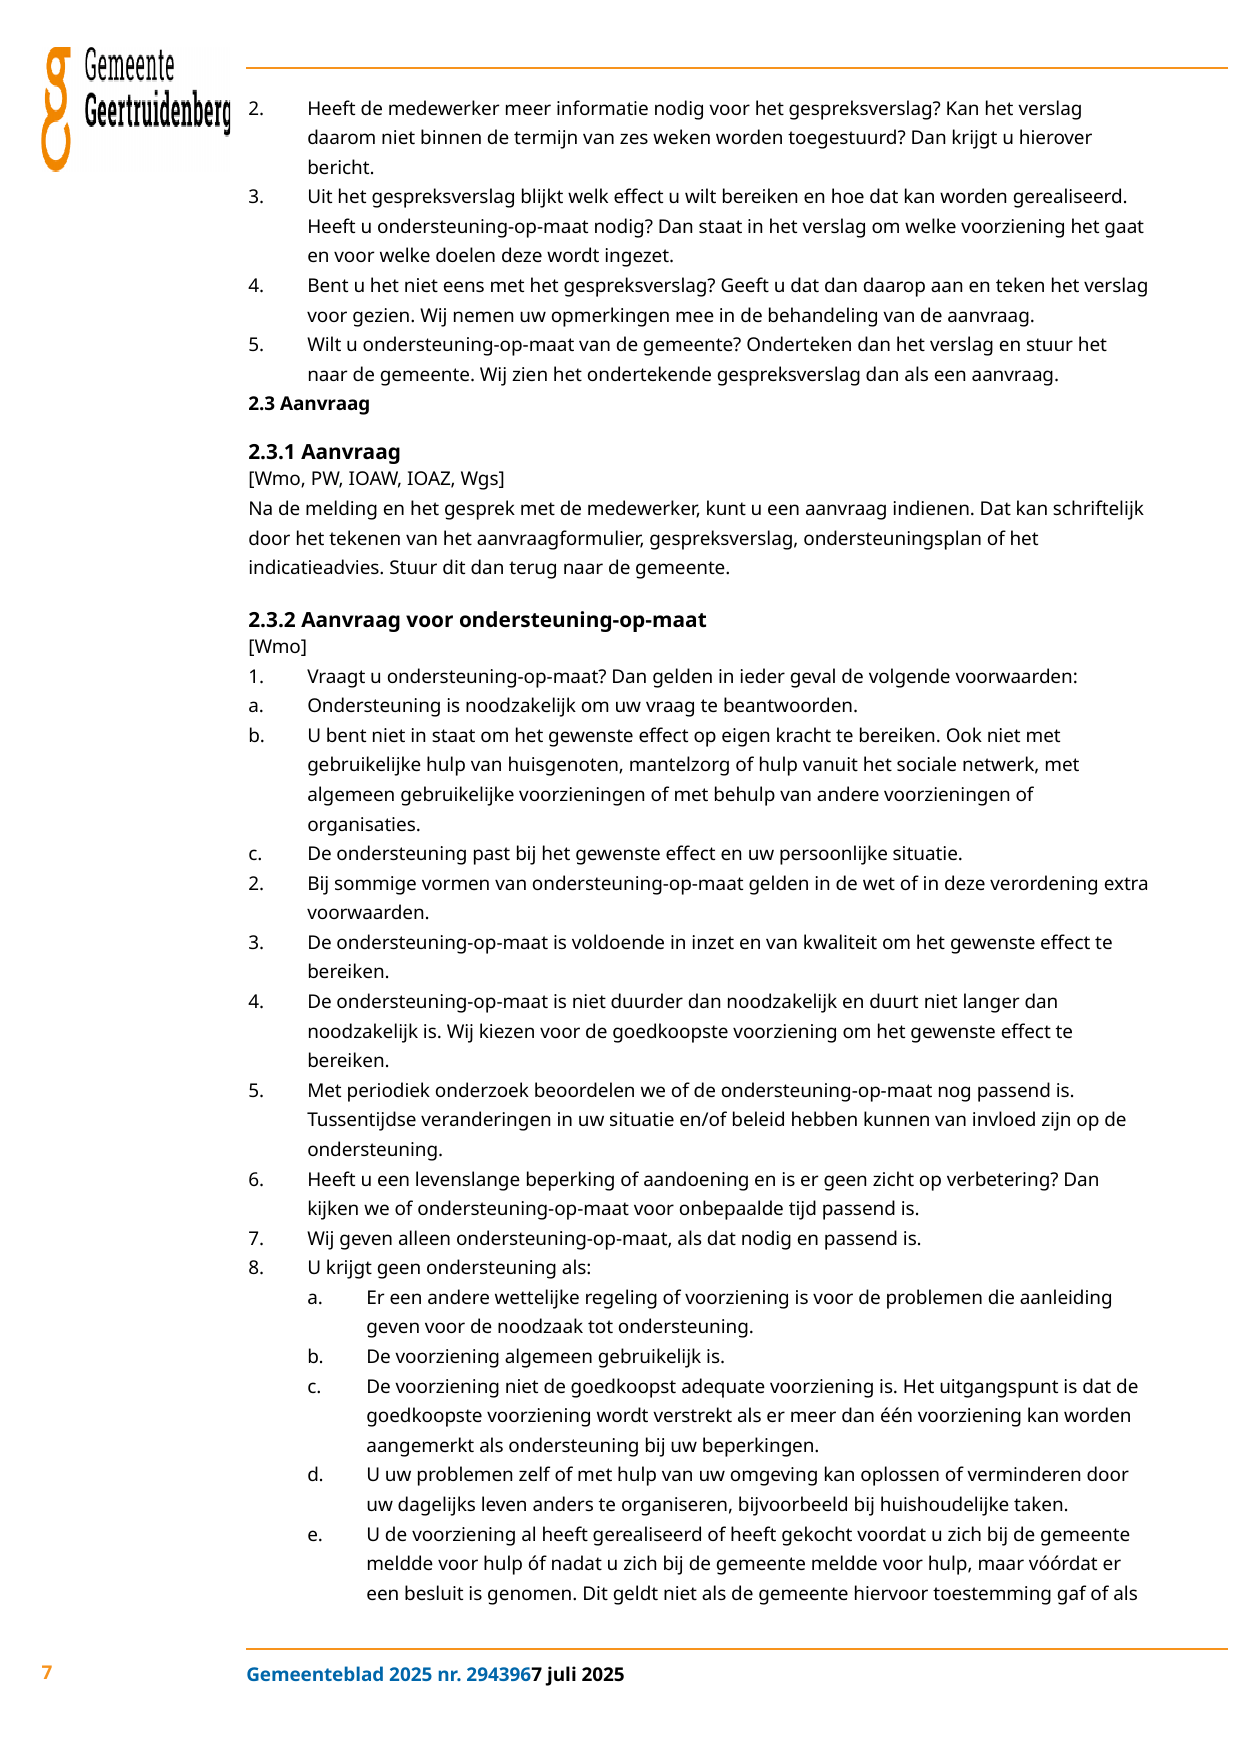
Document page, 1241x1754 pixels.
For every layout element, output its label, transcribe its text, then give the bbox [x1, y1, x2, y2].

list Uit het gespreksverslag blijkt welk effect u wilt bereiken en hoe dat kan worden gerealiseerd. Heeft u ondersteuning-op-maat nodig? Dan staat in het verslag om welke voorziening het gaat en voor welke doelen deze wordt ingezet. [248, 183, 1152, 268]
text 2.3.1 Aanvraag [248, 437, 1152, 466]
list Met periodiek onderzoek beoordelen we of de ondersteuning-op-maat nog passend is. Tussentijdse veranderingen in uw situatie en/of beleid hebben kunnen van invloed zijn op de ondersteuning. [248, 1077, 1152, 1162]
list De ondersteuning-op-maat is niet duurder dan noodzakelijk en duurt niet langer dan noodzakelijk is. Wij kiezen voor de goedkoopste voorziening om het gewenste effect te bereiken. [248, 988, 1152, 1073]
text Na de melding en het gesprek met de medewerker, kunt u een aanvraag indienen. Dat kan schriftelijk door het tekenen van het aanvraagformulier, gespreksverslag, ondersteuningsplan of het indicatieadvies. Stuur dit dan terug naar de gemeente. [248, 495, 1152, 580]
list De ondersteuning-op-maat is voldoende in inzet en van kwaliteit om het gewenste effect te bereiken. [248, 929, 1152, 984]
list Heeft de medewerker meer informatie nodig voor het gespreksverslag? Kan het verslag daarom niet binnen de termijn van zes weken worden toegestuurd? Dan krijgt u hierover bericht. [248, 95, 1152, 180]
list Ondersteuning is noodzakelijk om uw vraag te beantwoorden. [248, 692, 1152, 718]
list Wilt u ondersteuning-op-maat van de gemeente? Onderteken dan het verslag en stuur het naar de gemeente. Wij zien het ondertekende gespreksverslag dan als een aanvraag. [248, 331, 1152, 387]
list U uw problemen zelf of met hulp van uw omgeving kan oplossen of verminderen door uw dagelijks leven anders te organiseren, bijvoorbeeld bij huishoudelijke taken. [307, 1462, 1152, 1517]
list U bent niet in staat om het gewenste effect op eigen kracht te bereiken. Ook niet met gebruikelijke hulp van huisgenoten, mantelzorg of hulp vanuit het sociale netwerk, met algemeen gebruikelijke voorzieningen of met behulp van andere voorzieningen of organisaties. [248, 722, 1152, 836]
list De ondersteuning past bij het gewenste effect en uw persoonlijke situatie. [248, 840, 1152, 866]
list Bent u het niet eens met het gespreksverslag? Geeft u dat dan daarop aan en teken het verslag voor gezien. Wij nemen uw opmerkingen mee in de behandeling van de aanvraag. [248, 272, 1152, 328]
list U krijgt geen ondersteuning als: [248, 1254, 1152, 1280]
list Bij sommige vormen van ondersteuning-op-maat gelden in de wet of in deze verordening extra voorwaarden. [248, 870, 1152, 925]
list Wij geven alleen ondersteuning-op-maat, als dat nodig en passend is. [248, 1225, 1152, 1251]
text [Wmo] [248, 633, 1152, 659]
picture [41, 47, 231, 172]
text [Wmo, PW, IOAW, IOAZ, Wgs] [248, 466, 1152, 491]
list Vraagt u ondersteuning-op-maat? Dan gelden in ieder geval de volgende voorwaarden: [248, 663, 1152, 688]
list De voorziening algemeen gebruikelijk is. [307, 1343, 1152, 1369]
list De voorziening niet de goedkoopst adequate voorziening is. Het uitgangspunt is dat de goedkoopste voorziening wordt verstrekt als er meer dan één voorziening kan worden aangemerkt als ondersteuning bij uw beperkingen. [307, 1373, 1152, 1458]
text 2.3.2 Aanvraag voor ondersteuning-op-maat [248, 605, 1152, 633]
list Er een andere wettelijke regeling of voorziening is voor de problemen die aanleiding geven voor de noodzaak tot ondersteuning. [307, 1284, 1152, 1339]
list Heeft u een levenslange beperking of aandoening en is er geen zicht op verbetering? Dan kijken we of ondersteuning-op-maat voor onbepaalde tijd passend is. [248, 1166, 1152, 1221]
text 2.3 Aanvraag [248, 391, 1152, 416]
list U de voorziening al heeft gerealiseerd of heeft gekocht voordat u zich bij de gemeente meldde voor hulp óf nadat u zich bij de gemeente meldde voor hulp, maar vóórdat er een besluit is genomen. Dit geldt niet als de gemeente hiervoor toestemming gaf of als [307, 1521, 1152, 1606]
